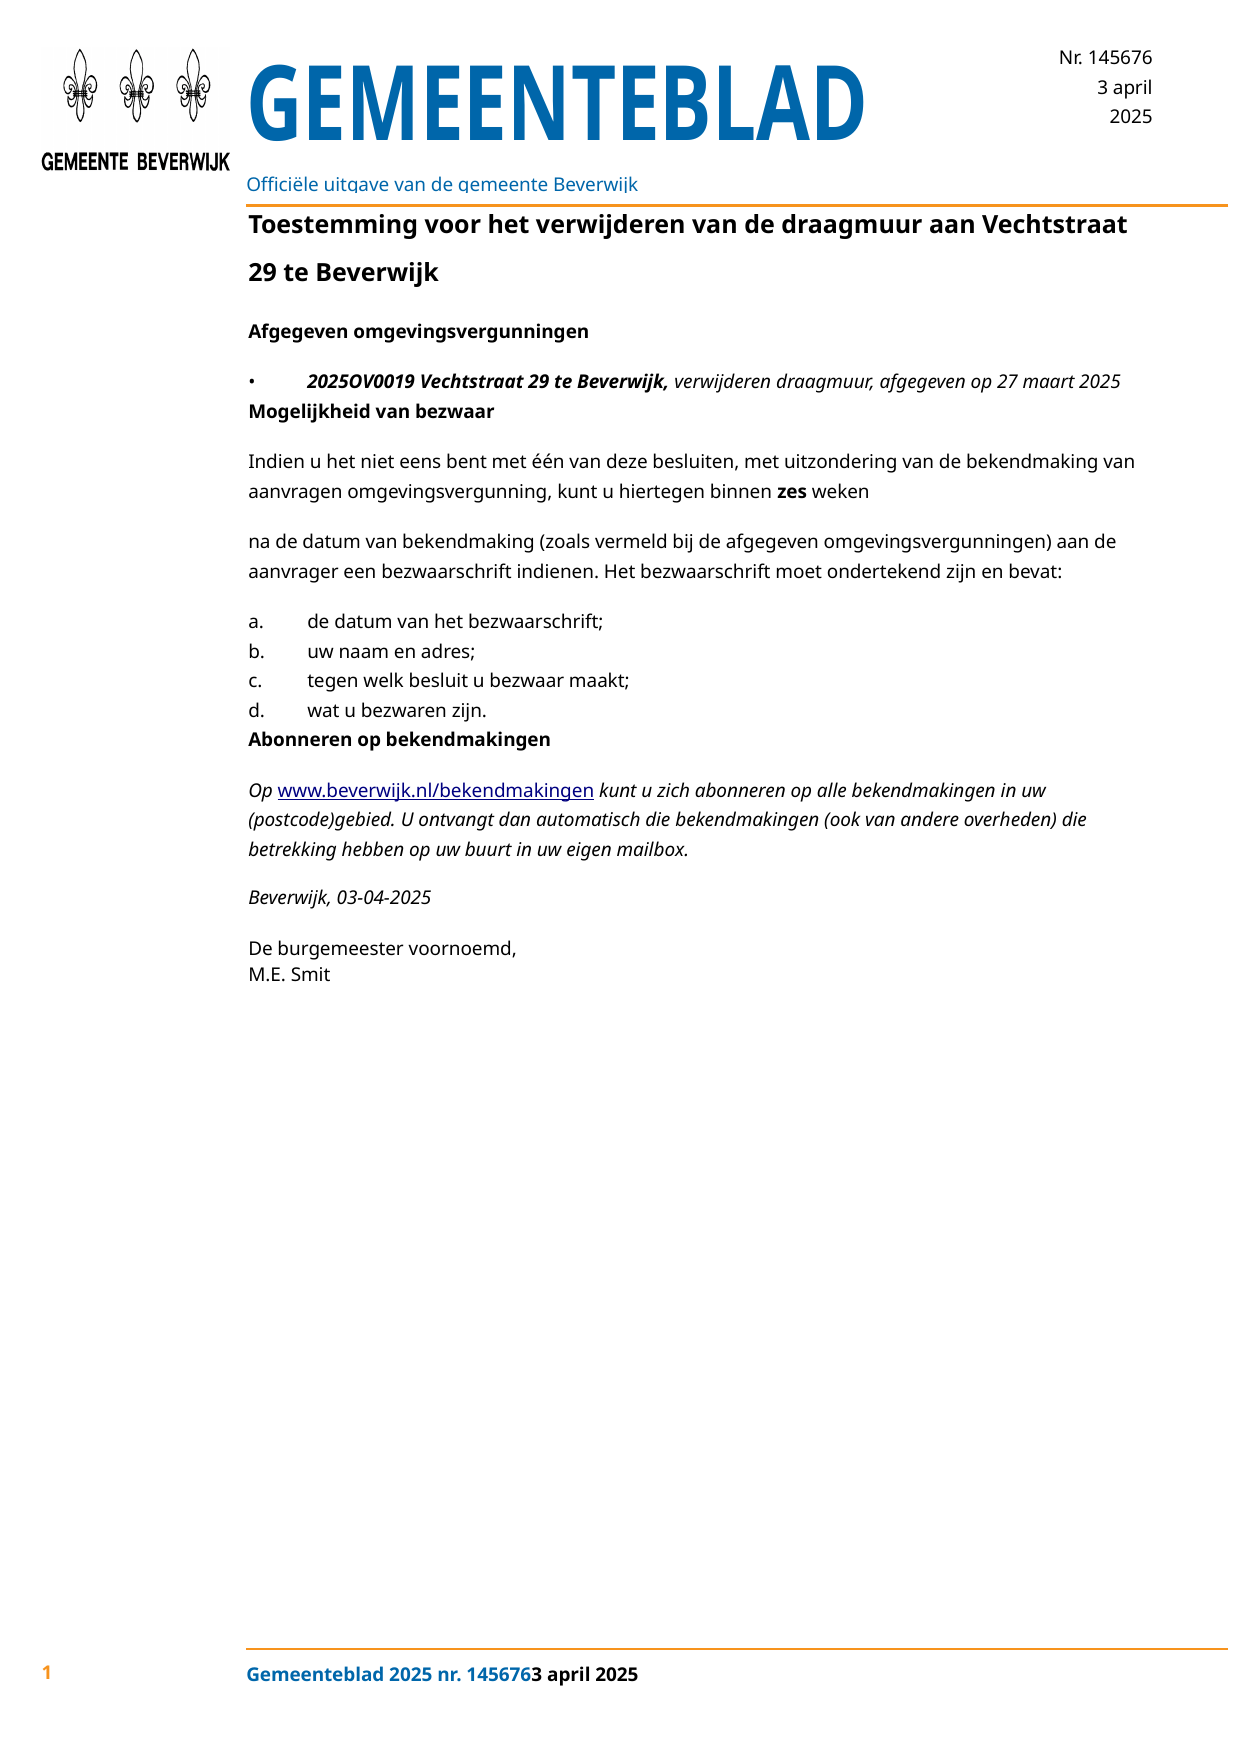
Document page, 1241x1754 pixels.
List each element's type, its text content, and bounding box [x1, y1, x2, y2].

list tegen welk besluit u bezwaar maakt; [248, 667, 1152, 693]
list de datum van het bezwaarschrift; [248, 608, 1152, 634]
text Indien u het niet eens bent met één van deze besluiten, met uitzondering van de bekendmaking van aanvragen omgevingsvergunning, kunt u hiertegen binnen zes weken [248, 448, 1152, 504]
text na de datum van bekendmaking (zoals vermeld bij de afgegeven omgevingsvergunningen) aan de aanvrager een bezwaarschrift indienen. Het bezwaarschrift moet ondertekend zijn en bevat: [248, 528, 1152, 584]
text Afgegeven omgevingsvergunningen [248, 318, 1152, 344]
text De burgemeester voornoemd, [248, 936, 1152, 961]
list uw naam en adres; [248, 638, 1152, 664]
picture [41, 47, 231, 172]
text Mogelijkheid van bezwaar [248, 398, 1152, 424]
text Beverwijk, 03-04-2025 [248, 884, 1152, 910]
text Toestemming voor het verwijderen van de draagmuur aan Vechtstraat 29 te Beverwijk [248, 207, 1152, 288]
list 2025OV0019 Vechtstraat 29 te Beverwijk, verwijderen draagmuur, afgegeven op 27 maart 2025 [248, 368, 1152, 394]
text Op www.beverwijk.nl/bekendmakingen kunt u zich abonneren op alle bekendmakingen in uw (postcode)gebied. U ontvangt dan automatisch die bekendmakingen (ook van andere overheden) die betrekking hebben op uw buurt in uw eigen mailbox. [248, 777, 1152, 862]
list wat u bezwaren zijn. [248, 697, 1152, 723]
text Abonneren op bekendmakingen [248, 727, 1152, 752]
text M.E. Smit [248, 961, 1152, 987]
